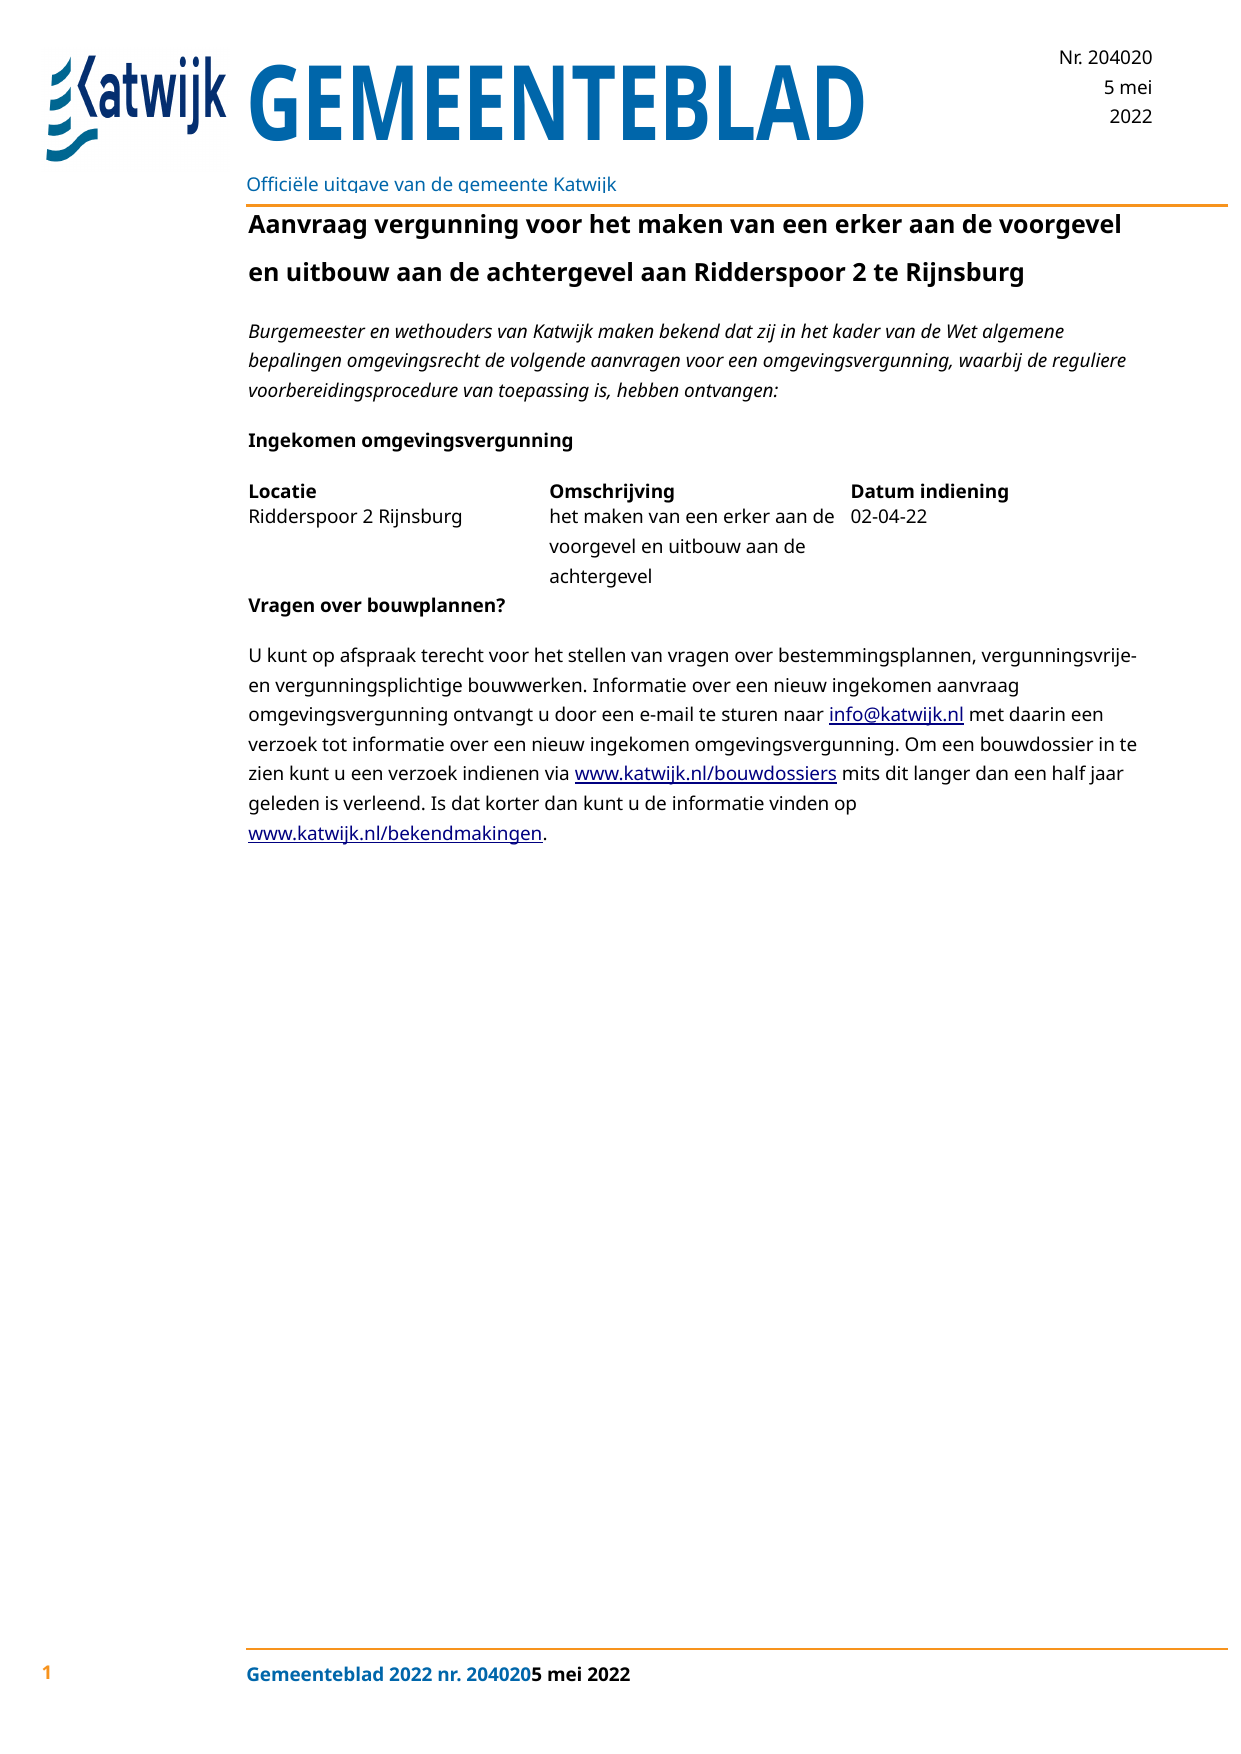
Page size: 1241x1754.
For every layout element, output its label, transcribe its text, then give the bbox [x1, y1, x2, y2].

picture [41, 47, 231, 172]
table_cell Ridderspoor 2 Rijnsburg [248, 504, 549, 589]
table_cell 02-04-22 [850, 504, 1152, 589]
table_cell het maken van een erker aan de voorgevel en uitbouw aan de achtergevel [549, 504, 850, 589]
table_header Omschrijving [549, 478, 850, 504]
table_header Datum indiening [850, 478, 1152, 504]
text Burgemeester en wethouders van Katwijk maken bekend dat zij in het kader van de Wet algemene bepalingen omgevingsrecht de volgende aanvragen voor een omgevingsvergunning, waarbij de reguliere voorbereidingsprocedure van toepassing is, hebben ontvangen: [248, 318, 1152, 403]
text U kunt op afspraak terecht voor het stellen van vragen over bestemmingsplannen, vergunningsvrije- en vergunningsplichtige bouwwerken. Informatie over een nieuw ingekomen aanvraag omgevingsvergunning ontvangt u door een e-mail te sturen naar info@katwijk.nl met daarin een verzoek tot informatie over een nieuw ingekomen omgevingsvergunning. Om een bouwdossier in te zien kunt u een verzoek indienen via www.katwijk.nl/bouwdossiers mits dit langer dan een half jaar geleden is verleend. Is dat korter dan kunt u de informatie vinden op www.katwijk.nl/bekendmakingen. [248, 642, 1152, 846]
text Ingekomen omgevingsvergunning [248, 427, 1152, 453]
table_header Locatie [248, 478, 549, 504]
text Aanvraag vergunning voor het maken van een erker aan de voorgevel en uitbouw aan de achtergevel aan Ridderspoor 2 te Rijnsburg [248, 207, 1152, 288]
text Vragen over bouwplannen? [248, 592, 1152, 618]
